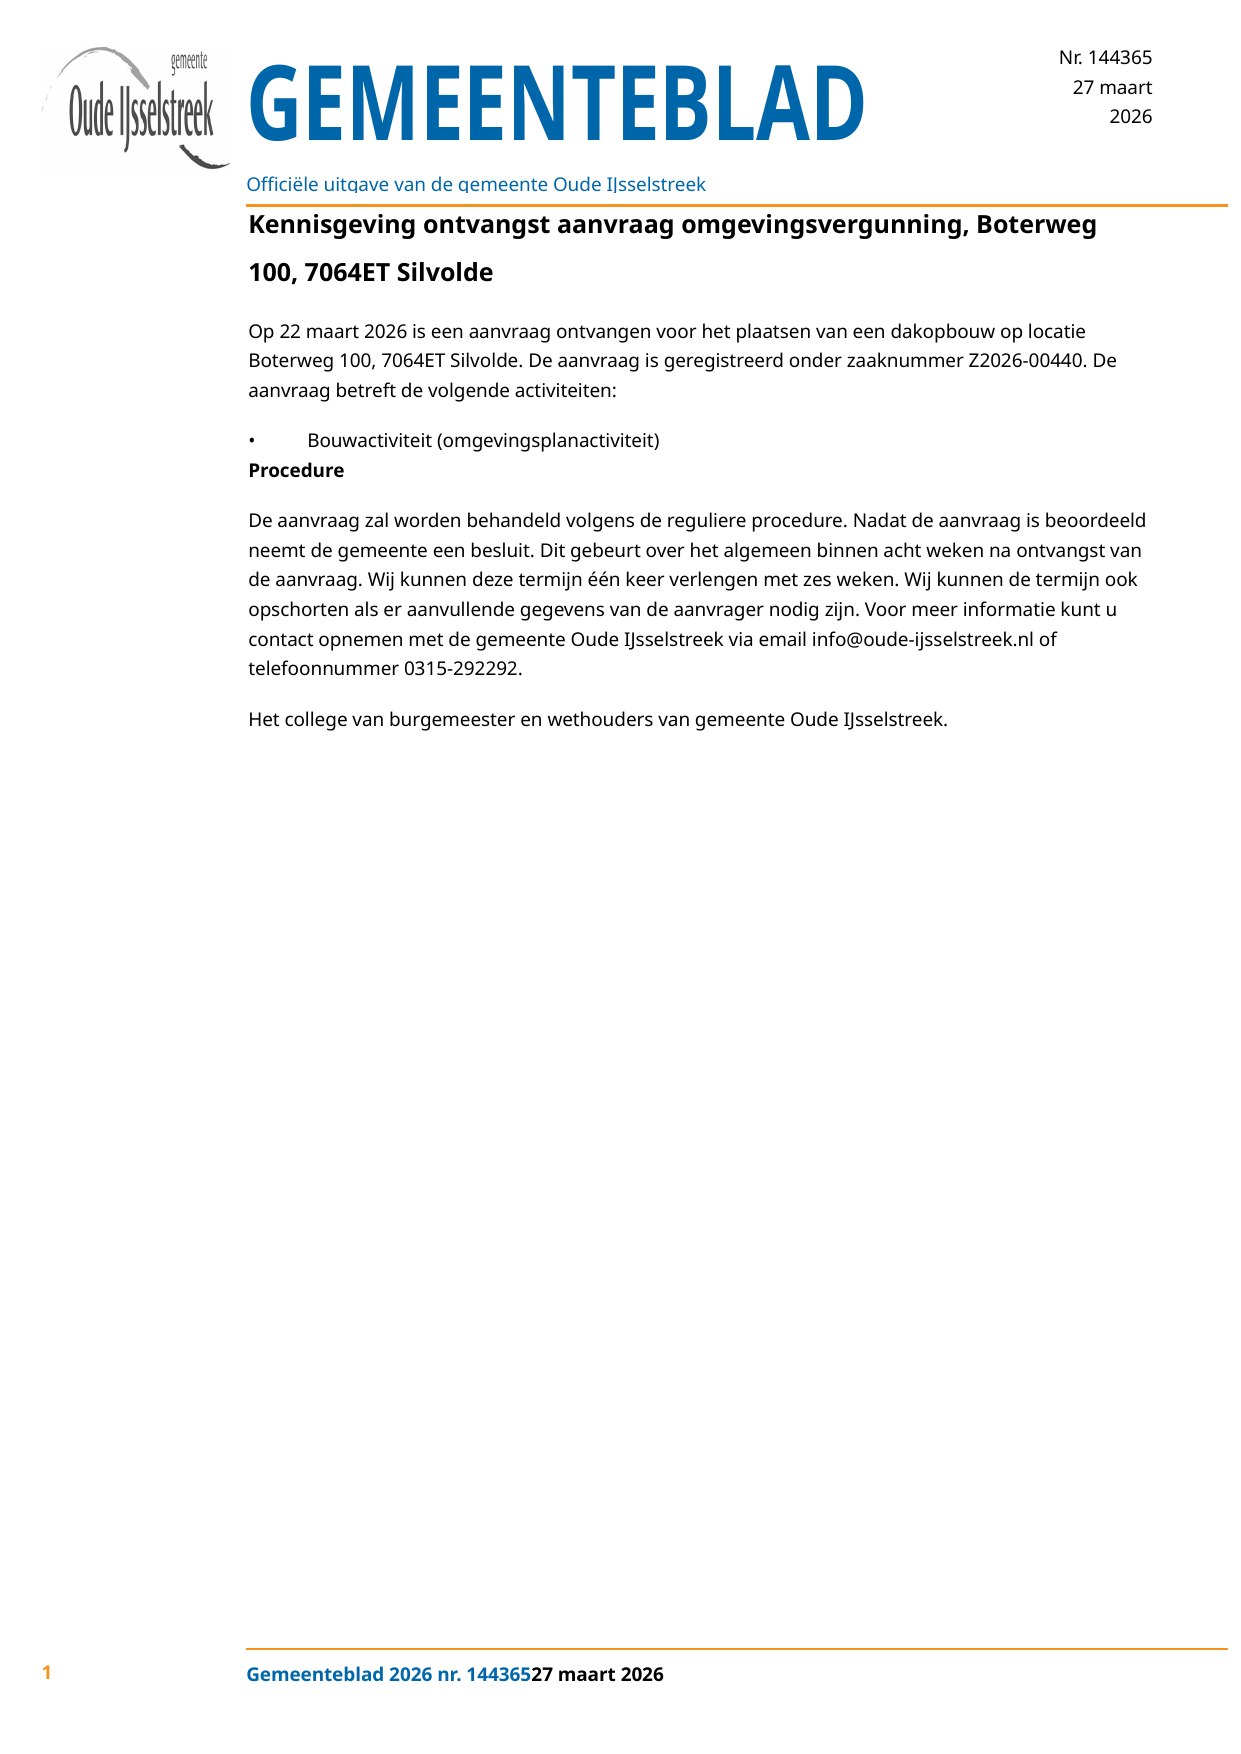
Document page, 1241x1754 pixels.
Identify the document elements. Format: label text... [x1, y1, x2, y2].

picture [41, 47, 231, 172]
text Het college van burgemeester en wethouders van gemeente Oude IJsselstreek. [248, 706, 1152, 732]
text Procedure [248, 457, 1152, 483]
text De aanvraag zal worden behandeld volgens de reguliere procedure. Nadat de aanvraag is beoordeeld neemt de gemeente een besluit. Dit gebeurt over het algemeen binnen acht weken na ontvangst van de aanvraag. Wij kunnen deze termijn één keer verlengen met zes weken. Wij kunnen de termijn ook opschorten als er aanvullende gegevens van de aanvrager nodig zijn. Voor meer informatie kunt u contact opnemen met de gemeente Oude IJsselstreek via email info@oude-ijsselstreek.nl of telefoonnummer 0315-292292. [248, 507, 1152, 681]
list Bouwactiviteit (omgevingsplanactiviteit) [248, 427, 1152, 453]
text Kennisgeving ontvangst aanvraag omgevingsvergunning, Boterweg 100, 7064ET Silvolde [248, 207, 1152, 288]
text Op 22 maart 2026 is een aanvraag ontvangen voor het plaatsen van een dakopbouw op locatie Boterweg 100, 7064ET Silvolde. De aanvraag is geregistreerd onder zaaknummer Z2026-00440. De aanvraag betreft de volgende activiteiten: [248, 318, 1152, 403]
